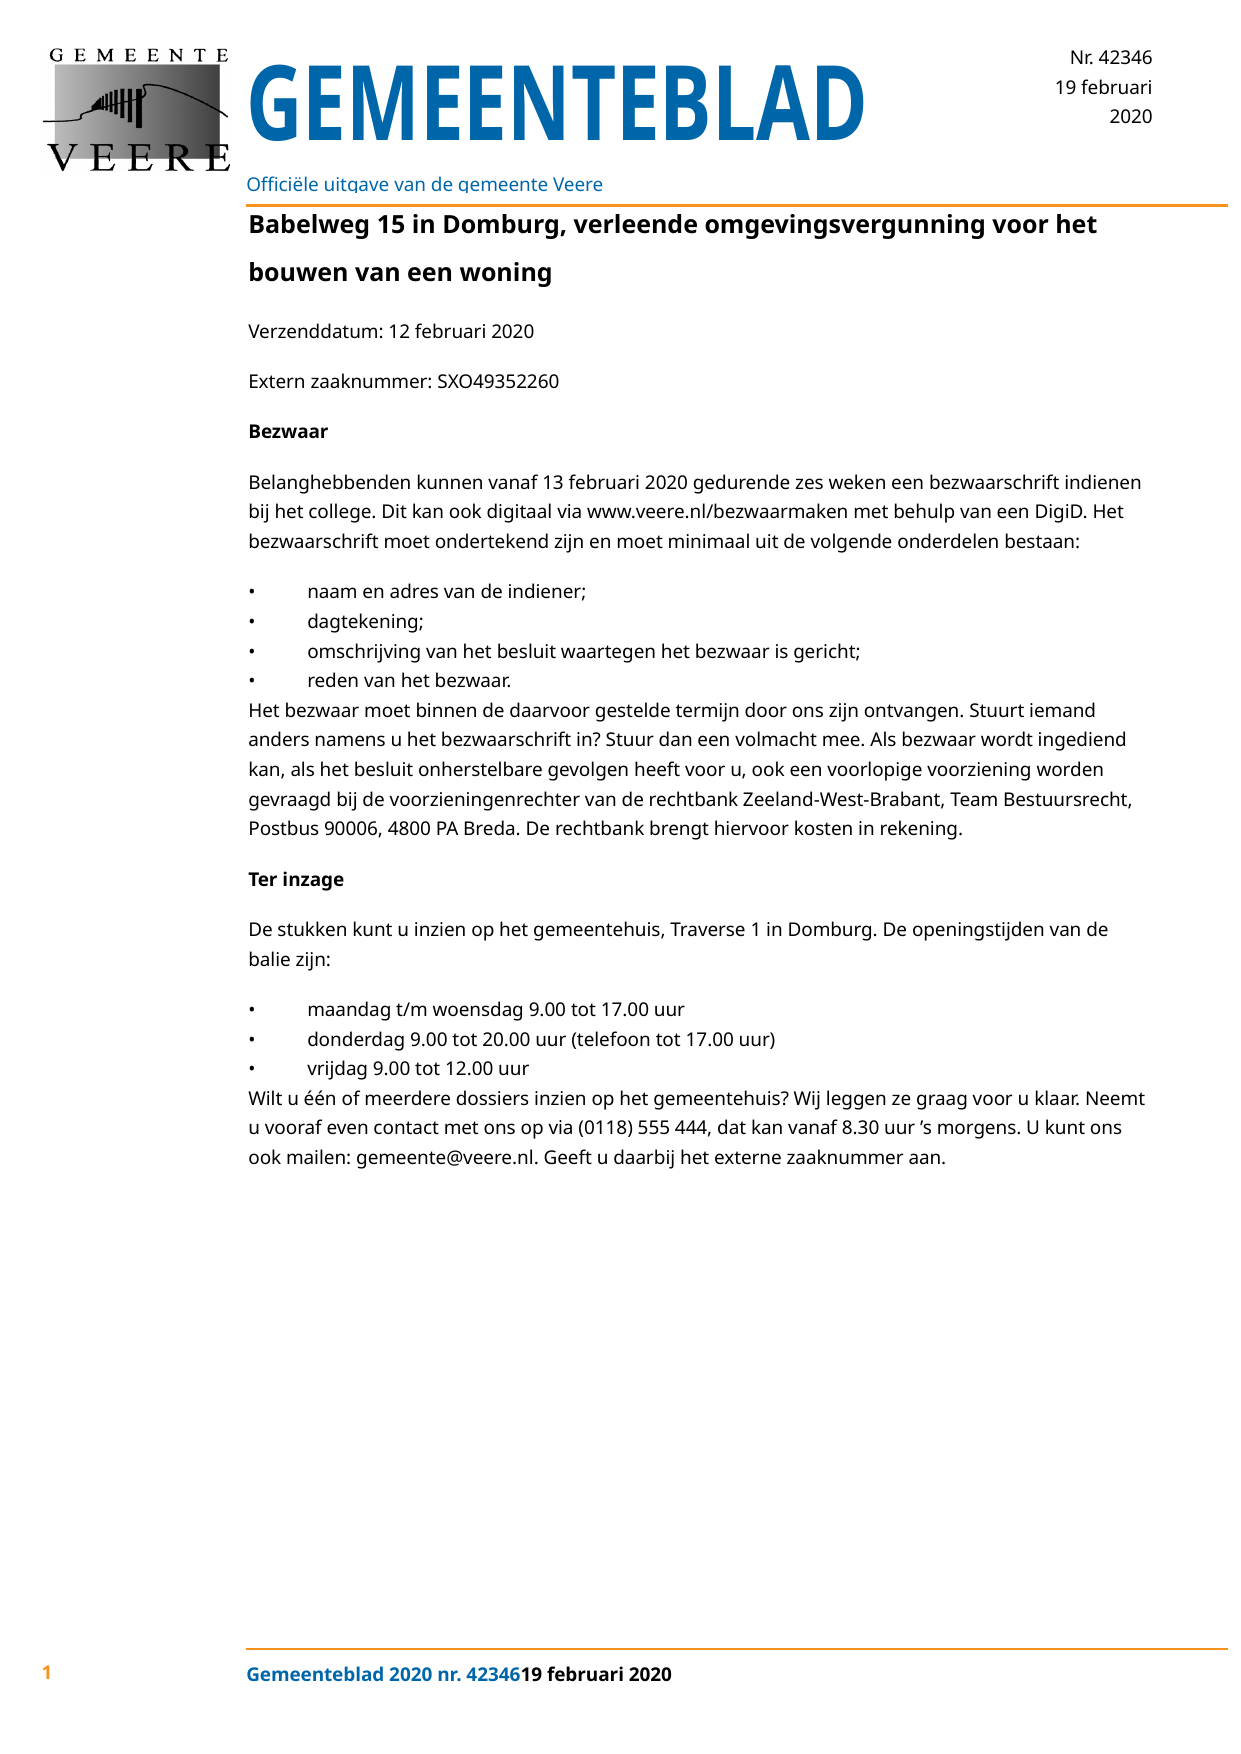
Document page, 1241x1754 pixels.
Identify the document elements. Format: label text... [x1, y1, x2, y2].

list dagtekening; [248, 608, 1152, 634]
list donderdag 9.00 tot 20.00 uur (telefoon tot 17.00 uur) [248, 1026, 1152, 1052]
list naam en adres van de indiener; [248, 579, 1152, 604]
list reden van het bezwaar. [248, 667, 1152, 693]
text De stukken kunt u inzien op het gemeentehuis, Traverse 1 in Domburg. De openingstijden van de balie zijn: [248, 916, 1152, 972]
text Bezwaar [248, 419, 1152, 444]
text Babelweg 15 in Domburg, verleende omgevingsvergunning voor het bouwen van een woning [248, 207, 1152, 288]
list omschrijving van het besluit waartegen het bezwaar is gericht; [248, 638, 1152, 664]
text Extern zaaknummer: SXO49352260 [248, 368, 1152, 394]
text Het bezwaar moet binnen de daarvoor gestelde termijn door ons zijn ontvangen. Stuurt iemand anders namens u het bezwaarschrift in? Stuur dan een volmacht mee. Als bezwaar wordt ingediend kan, als het besluit onherstelbare gevolgen heeft voor u, ook een voorlopige voorziening worden gevraagd bij de voorzieningenrechter van de rechtbank Zeeland-West-Brabant, Team Bestuursrecht, Postbus 90006, 4800 PA Breda. De rechtbank brengt hiervoor kosten in rekening. [248, 697, 1152, 841]
list vrijdag 9.00 tot 12.00 uur [248, 1055, 1152, 1081]
list maandag t/m woensdag 9.00 tot 17.00 uur [248, 996, 1152, 1022]
text Ter inzage [248, 866, 1152, 892]
text Wilt u één of meerdere dossiers inzien op het gemeentehuis? Wij leggen ze graag voor u klaar. Neemt u vooraf even contact met ons op via (0118) 555 444, dat kan vanaf 8.30 uur ’s morgens. U kunt ons ook mailen: gemeente@veere.nl. Geeft u daarbij het externe zaaknummer aan. [248, 1085, 1152, 1170]
text Belanghebbenden kunnen vanaf 13 februari 2020 gedurende zes weken een bezwaarschrift indienen bij het college. Dit kan ook digitaal via www.veere.nl/bezwaarmaken met behulp van een DigiD. Het bezwaarschrift moet ondertekend zijn en moet minimaal uit de volgende onderdelen bestaan: [248, 469, 1152, 554]
text Verzenddatum: 12 februari 2020 [248, 318, 1152, 344]
picture [41, 47, 231, 172]
